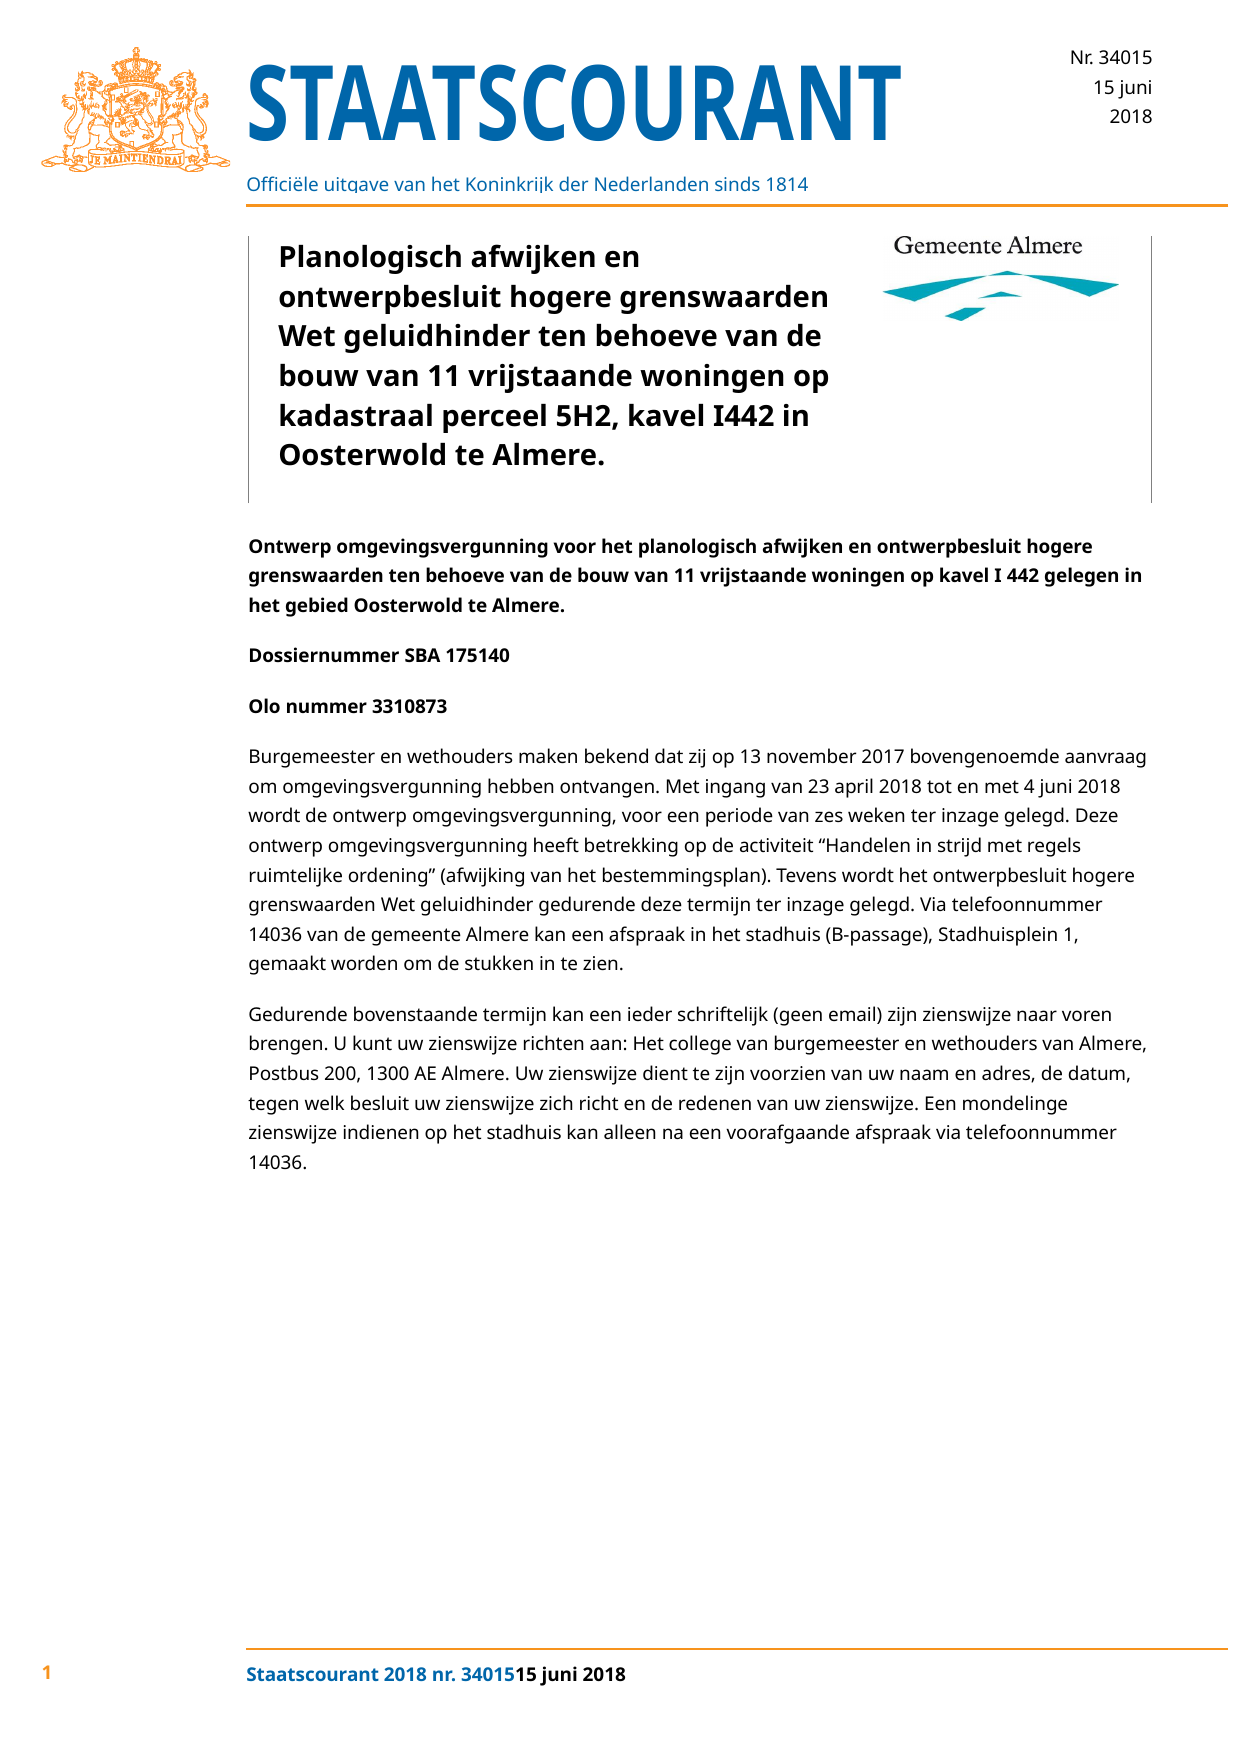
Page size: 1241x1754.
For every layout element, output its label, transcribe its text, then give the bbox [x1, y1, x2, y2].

text Ontwerp omgevingsvergunning voor het planologisch afwijken en ontwerpbesluit hogere grenswaarden ten behoeve van de bouw van 11 vrijstaande woningen op kavel I 442 gelegen in het gebied Oosterwold te Almere. [248, 533, 1152, 618]
text Gedurende bovenstaande termijn kan een ieder schriftelijk (geen email) zijn zienswijze naar voren brengen. U kunt uw zienswijze richten aan: Het college van burgemeester en wethouders van Almere, Postbus 200, 1300 AE Almere. Uw zienswijze dient te zijn voorzien van uw naam en adres, de datum, tegen welk besluit uw zienswijze zich richt en de redenen van uw zienswijze. Een mondelinge zienswijze indienen op het stadhuis kan alleen na een voorafgaande afspraak via telefoonnummer 14036. [248, 1001, 1152, 1174]
text Dossiernummer SBA 175140 [248, 643, 1152, 668]
picture [882, 236, 1119, 321]
table_header Planologisch afwijken en ontwerpbesluit hogere grenswaarden Wet geluidhinder ten behoeve van de bouw van 11 vrijstaande woningen op kadastraal perceel 5H2, kavel I442 in Oosterwold te Almere. [249, 236, 850, 503]
text Olo nummer 3310873 [248, 693, 1152, 719]
text Burgemeester en wethouders maken bekend dat zij op 13 november 2017 bovengenoemde aanvraag om omgevingsvergunning hebben ontvangen. Met ingang van 23 april 2018 tot en met 4 juni 2018 wordt de ontwerp omgevingsvergunning, voor een periode van zes weken ter inzage gelegd. Deze ontwerp omgevingsvergunning heeft betrekking op de activiteit “Handelen in strijd met regels ruimtelijke ordening” (afwijking van het bestemmingsplan). Tevens wordt het ontwerpbesluit hogere grenswaarden Wet geluidhinder gedurende deze termijn ter inzage gelegd. Via telefoonnummer 14036 van de gemeente Almere kan een afspraak in het stadhuis (B-passage), Stadhuisplein 1, gemaakt worden om de stukken in te zien. [248, 743, 1152, 976]
picture [41, 47, 231, 172]
table_header [850, 236, 1151, 503]
